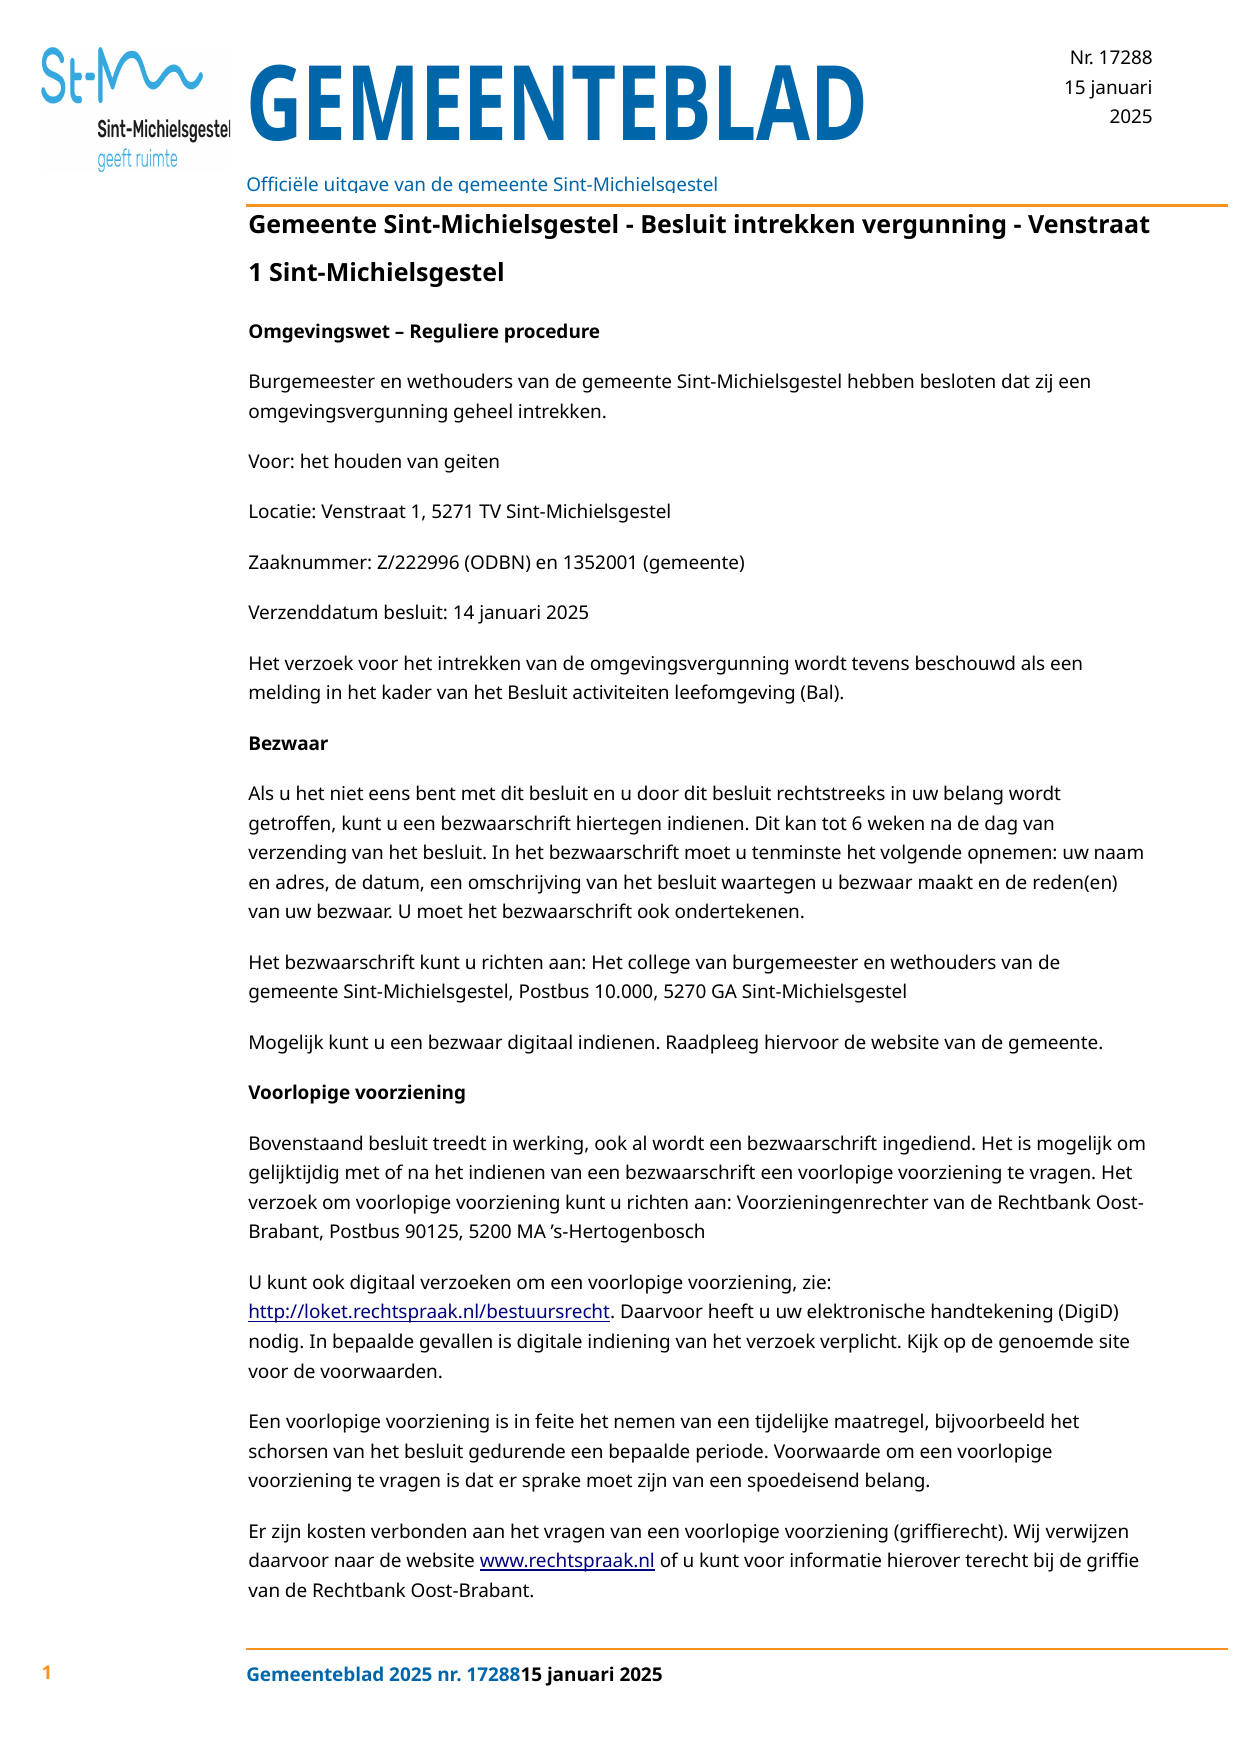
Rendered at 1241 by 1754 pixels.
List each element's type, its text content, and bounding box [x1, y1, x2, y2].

text Het verzoek voor het intrekken van de omgevingsvergunning wordt tevens beschouwd als een melding in het kader van het Besluit activiteiten leefomgeving (Bal). [248, 650, 1152, 705]
text Voor: het houden van geiten [248, 448, 1152, 474]
text U kunt ook digitaal verzoeken om een voorlopige voorziening, zie: http://loket.rechtspraak.nl/bestuursrecht. Daarvoor heeft u uw elektronische handtekening (DigiD) nodig. In bepaalde gevallen is digitale indiening van het verzoek verplicht. Kijk op de genoemde site voor de voorwaarden. [248, 1269, 1152, 1384]
text Mogelijk kunt u een bezwaar digitaal indienen. Raadpleeg hiervoor de website van de gemeente. [248, 1029, 1152, 1055]
text Voorlopige voorziening [248, 1079, 1152, 1105]
text Als u het niet eens bent met dit besluit en u door dit besluit rechtstreeks in uw belang wordt getroffen, kunt u een bezwaarschrift hiertegen indienen. Dit kan tot 6 weken na de dag van verzending van het besluit. In het bezwaarschrift moet u tenminste het volgende opnemen: uw naam en adres, de datum, een omschrijving van het besluit waartegen u bezwaar maakt en de reden(en) van uw bezwaar. U moet het bezwaarschrift ook ondertekenen. [248, 780, 1152, 924]
picture [41, 47, 231, 172]
text Zaaknummer: Z/222996 (ODBN) en 1352001 (gemeente) [248, 549, 1152, 575]
text Een voorlopige voorziening is in feite het nemen van een tijdelijke maatregel, bijvoorbeeld het schorsen van het besluit gedurende een bepaalde periode. Voorwaarde om een voorlopige voorziening te vragen is dat er sprake moet zijn van een spoedeisend belang. [248, 1408, 1152, 1493]
text Het bezwaarschrift kunt u richten aan: Het college van burgemeester en wethouders van de gemeente Sint-Michielsgestel, Postbus 10.000, 5270 GA Sint-Michielsgestel [248, 949, 1152, 1004]
text Burgemeester en wethouders van de gemeente Sint-Michielsgestel hebben besloten dat zij een omgevingsvergunning geheel intrekken. [248, 368, 1152, 424]
text Gemeente Sint-Michielsgestel - Besluit intrekken vergunning - Venstraat 1 Sint-Michielsgestel [248, 207, 1152, 288]
text Er zijn kosten verbonden aan het vragen van een voorlopige voorziening (griffierecht). Wij verwijzen daarvoor naar de website www.rechtspraak.nl of u kunt voor informatie hierover terecht bij de griffie van de Rechtbank Oost-Brabant. [248, 1518, 1152, 1603]
text Omgevingswet – Reguliere procedure [248, 318, 1152, 344]
text Verzenddatum besluit: 14 januari 2025 [248, 599, 1152, 625]
text Bovenstaand besluit treedt in werking, ook al wordt een bezwaarschrift ingediend. Het is mogelijk om gelijktijdig met of na het indienen van een bezwaarschrift een voorlopige voorziening te vragen. Het verzoek om voorlopige voorziening kunt u richten aan: Voorzieningenrechter van de Rechtbank Oost-Brabant, Postbus 90125, 5200 MA ’s-Hertogenbosch [248, 1130, 1152, 1244]
text Bezwaar [248, 730, 1152, 756]
text Locatie: Venstraat 1, 5271 TV Sint-Michielsgestel [248, 499, 1152, 524]
